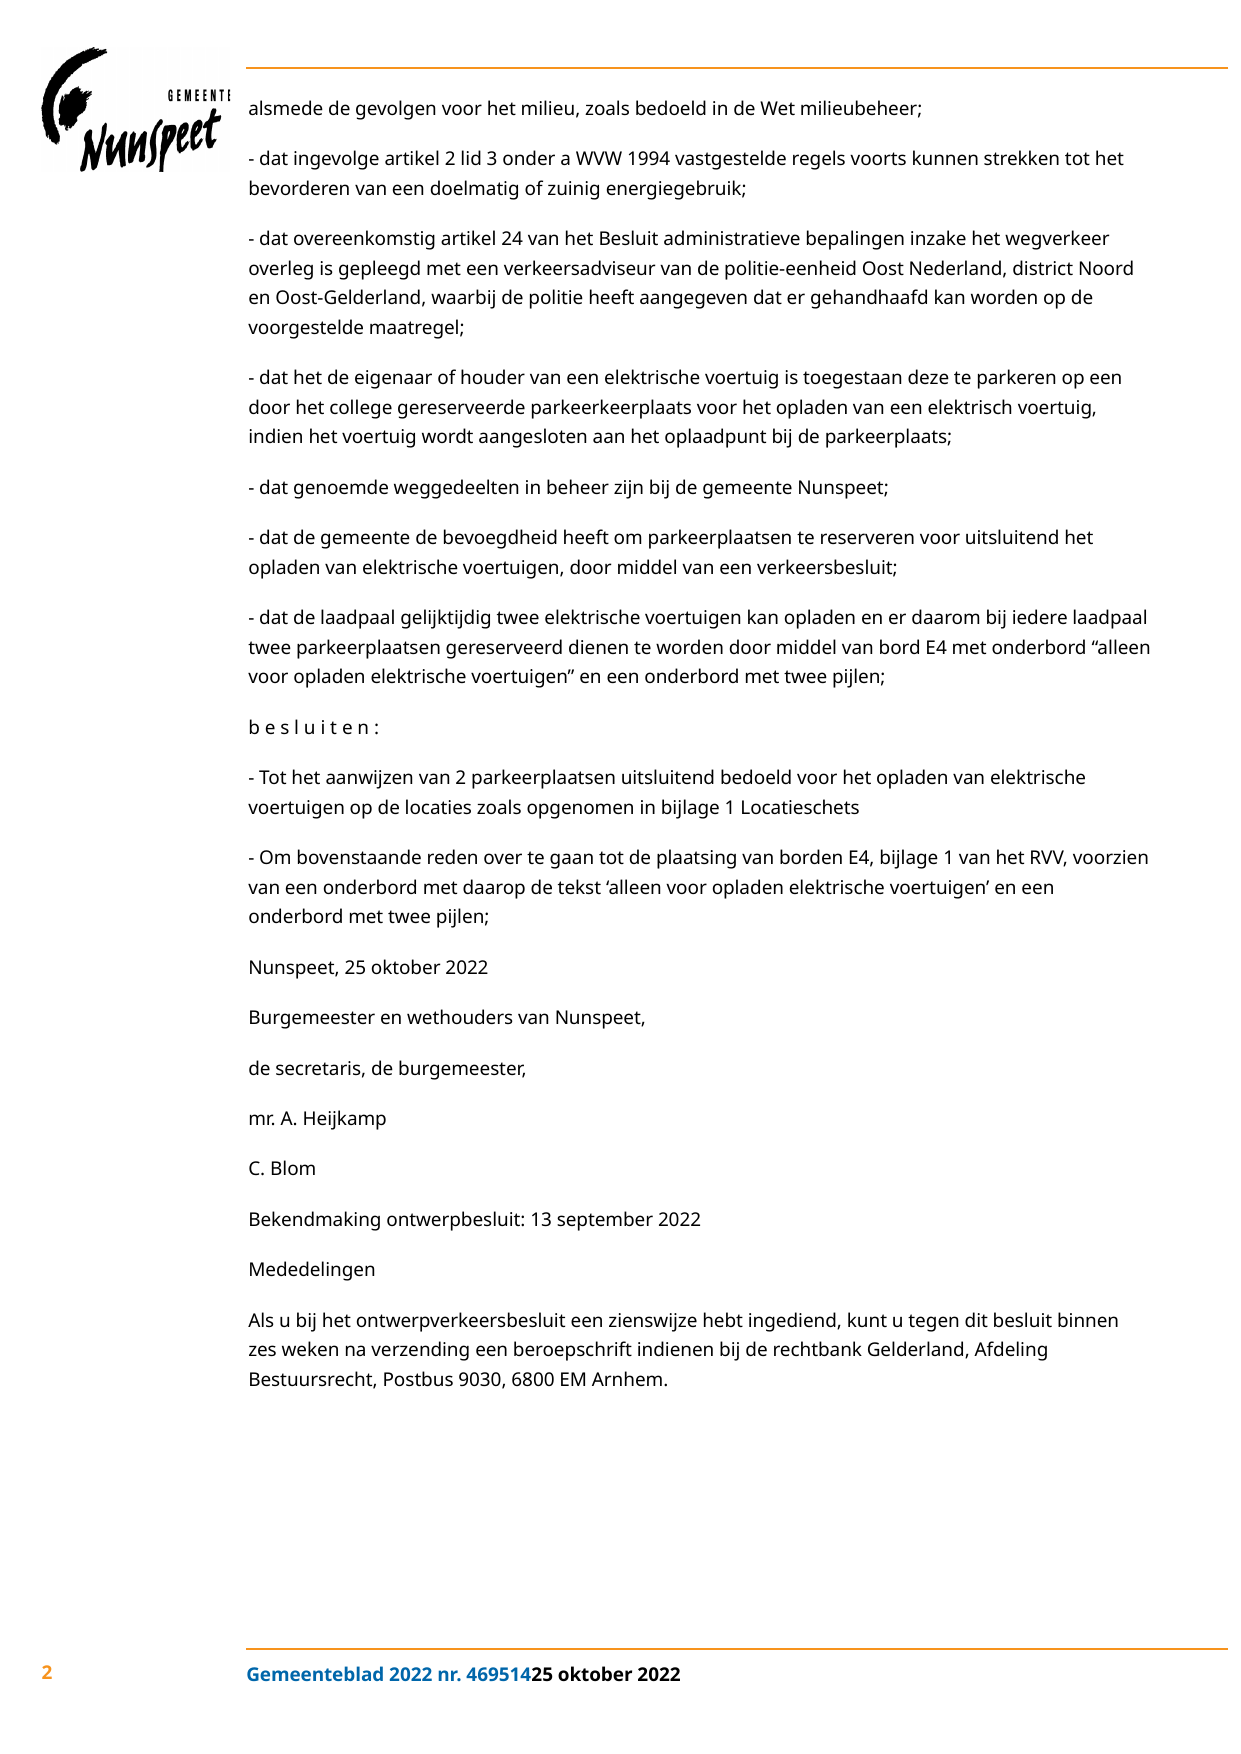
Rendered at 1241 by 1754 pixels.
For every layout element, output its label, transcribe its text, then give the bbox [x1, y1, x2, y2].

text - Om bovenstaande reden over te gaan tot de plaatsing van borden E4, bijlage 1 van het RVV, voorzien van een onderbord met daarop de tekst ‘alleen voor opladen elektrische voertuigen’ en een onderbord met twee pijlen; [248, 844, 1152, 929]
text Als u bij het ontwerpverkeersbesluit een zienswijze hebt ingediend, kunt u tegen dit besluit binnen zes weken na verzending een beroepschrift indienen bij de rechtbank Gelderland, Afdeling Bestuursrecht, Postbus 9030, 6800 EM Arnhem. [248, 1307, 1152, 1392]
text de secretaris, de burgemeester, [248, 1055, 1152, 1081]
text - dat overeenkomstig artikel 24 van het Besluit administratieve bepalingen inzake het wegverkeer overleg is gepleegd met een verkeersadviseur van de politie-eenheid Oost Nederland, district Noord en Oost-Gelderland, waarbij de politie heeft aangegeven dat er gehandhaafd kan worden op de voorgestelde maatregel; [248, 225, 1152, 340]
text mr. A. Heijkamp [248, 1105, 1152, 1131]
text - dat de gemeente de bevoegdheid heeft om parkeerplaatsen te reserveren voor uitsluitend het opladen van elektrische voertuigen, door middel van een verkeersbesluit; [248, 524, 1152, 580]
text Burgemeester en wethouders van Nunspeet, [248, 1004, 1152, 1030]
text Mededelingen [248, 1256, 1152, 1282]
text C. Blom [248, 1156, 1152, 1181]
text - dat genoemde weggedeelten in beheer zijn bij de gemeente Nunspeet; [248, 474, 1152, 500]
picture [41, 47, 231, 172]
text - dat het de eigenaar of houder van een elektrische voertuig is toegestaan deze te parkeren op een door het college gereserveerde parkeerkeerplaats voor het opladen van een elektrisch voertuig, indien het voertuig wordt aangesloten aan het oplaadpunt bij de parkeerplaats; [248, 364, 1152, 449]
text - dat ingevolge artikel 2 lid 3 onder a WVW 1994 vastgestelde regels voorts kunnen strekken tot het bevorderen van een doelmatig of zuinig energiegebruik; [248, 145, 1152, 201]
text Bekendmaking ontwerpbesluit: 13 september 2022 [248, 1206, 1152, 1232]
text - Tot het aanwijzen van 2 parkeerplaatsen uitsluitend bedoeld voor het opladen van elektrische voertuigen op de locaties zoals opgenomen in bijlage 1 Locatieschets [248, 764, 1152, 820]
text b e s l u i t e n : [248, 714, 1152, 740]
text Nunspeet, 25 oktober 2022 [248, 954, 1152, 980]
text alsmede de gevolgen voor het milieu, zoals bedoeld in de Wet milieubeheer; [248, 95, 1152, 121]
text - dat de laadpaal gelijktijdig twee elektrische voertuigen kan opladen en er daarom bij iedere laadpaal twee parkeerplaatsen gereserveerd dienen te worden door middel van bord E4 met onderbord “alleen voor opladen elektrische voertuigen” en een onderbord met twee pijlen; [248, 604, 1152, 689]
